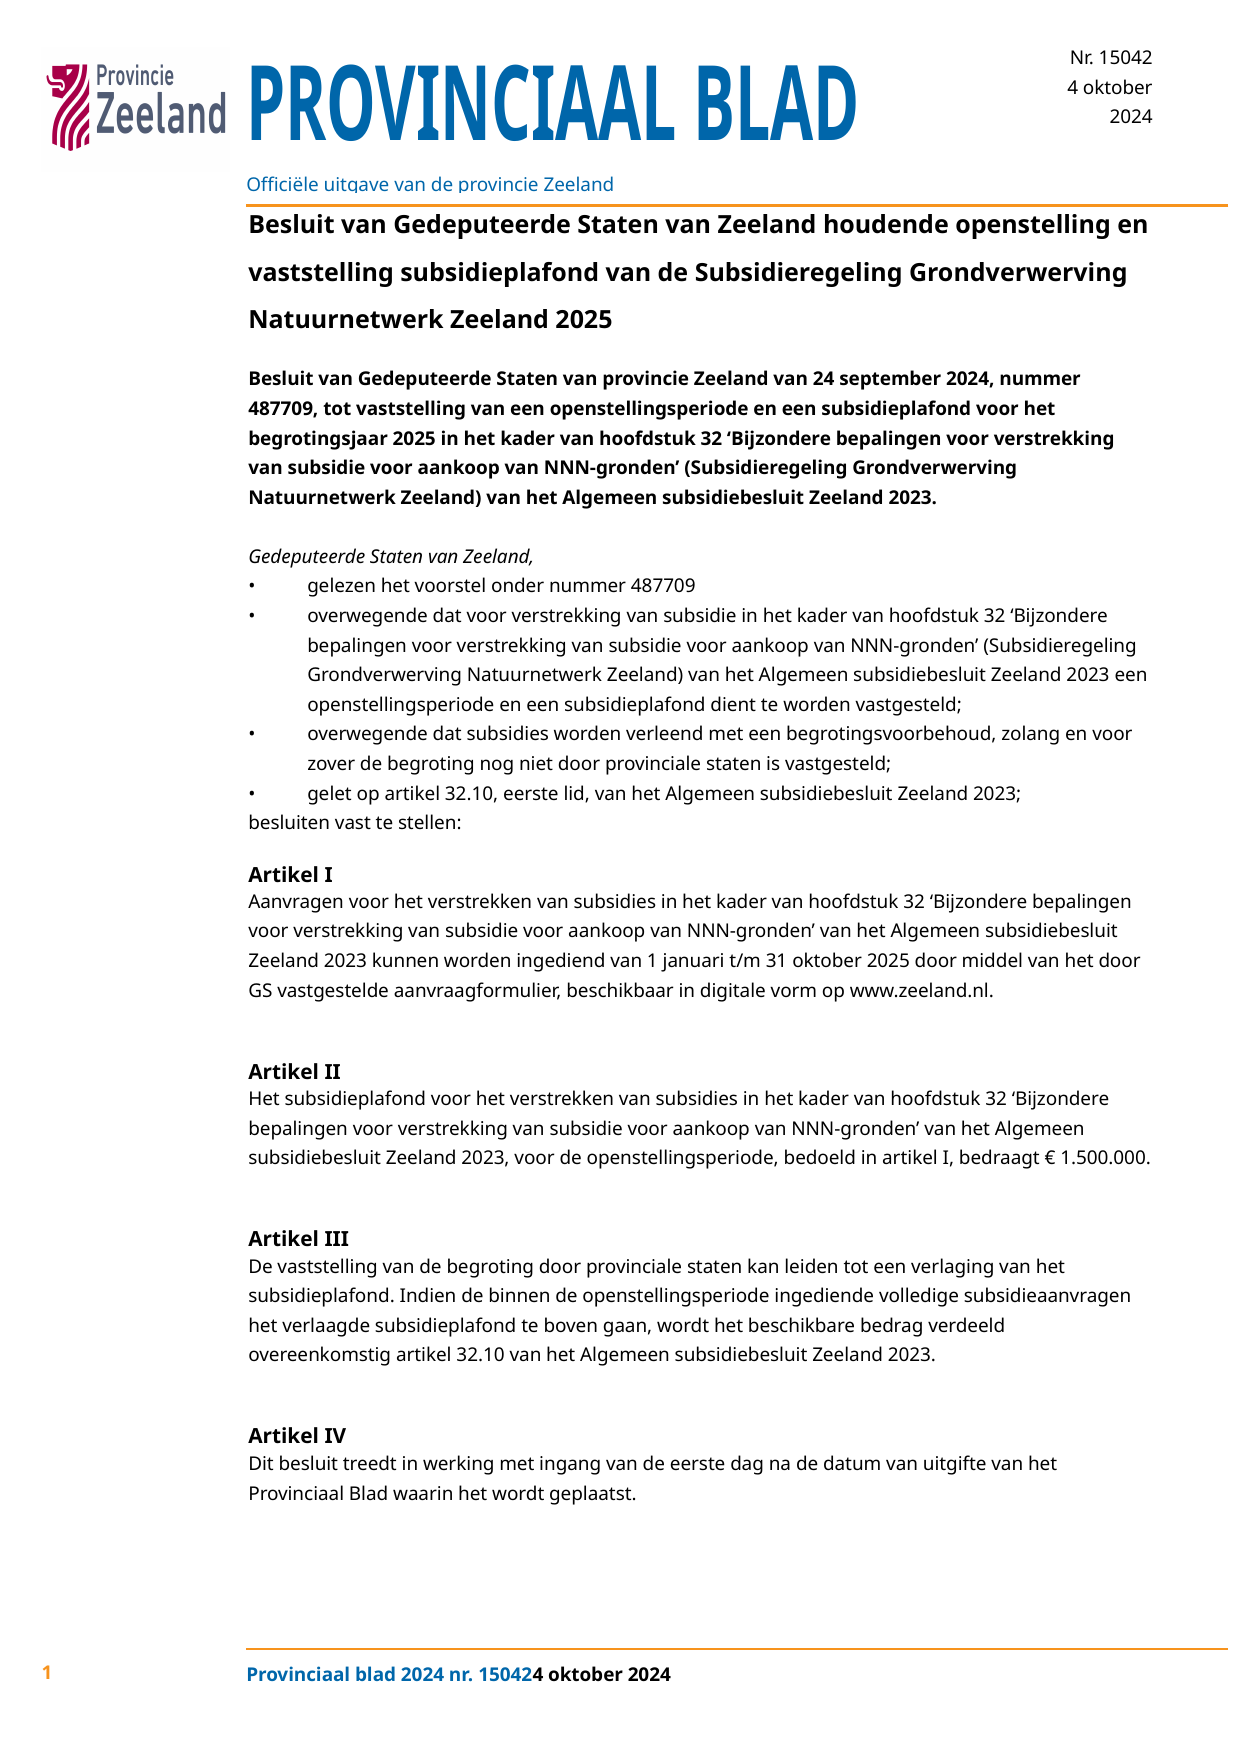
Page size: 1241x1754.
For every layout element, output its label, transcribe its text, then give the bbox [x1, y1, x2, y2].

text Artikel IV [248, 1422, 1152, 1450]
text De vaststelling van de begroting door provinciale staten kan leiden tot een verlaging van het subsidieplafond. Indien de binnen de openstellingsperiode ingediende volledige subsidieaanvragen het verlaagde subsidieplafond te boven gaan, wordt het beschikbare bedrag verdeeld overeenkomstig artikel 32.10 van het Algemeen subsidiebesluit Zeeland 2023. [248, 1253, 1152, 1367]
text Besluit van Gedeputeerde Staten van Zeeland houdende openstelling en vaststelling subsidieplafond van de Subsidieregeling Grondverwerving Natuurnetwerk Zeeland 2025 [248, 207, 1152, 336]
text besluiten vast te stellen: [248, 809, 1152, 835]
list overwegende dat voor verstrekking van subsidie in het kader van hoofdstuk 32 ‘Bijzondere bepalingen voor verstrekking van subsidie voor aankoop van NNN-gronden’ (Subsidieregeling Grondverwerving Natuurnetwerk Zeeland) van het Algemeen subsidiebesluit Zeeland 2023 een openstellingsperiode en een subsidieplafond dient te worden vastgesteld; [248, 602, 1152, 717]
list gelezen het voorstel onder nummer 487709 [248, 573, 1152, 598]
text Artikel I [248, 860, 1152, 888]
text Dit besluit treedt in werking met ingang van de eerste dag na de datum van uitgifte van het Provinciaal Blad waarin het wordt geplaatst. [248, 1450, 1152, 1505]
text Gedeputeerde Staten van Zeeland, [248, 543, 1152, 569]
list gelet op artikel 32.10, eerste lid, van het Algemeen subsidiebesluit Zeeland 2023; [248, 780, 1152, 805]
text Besluit van Gedeputeerde Staten van provincie Zeeland van 24 september 2024, nummer 487709, tot vaststelling van een openstellingsperiode en een subsidieplafond voor het begrotingsjaar 2025 in het kader van hoofdstuk 32 ‘Bijzondere bepalingen voor verstrekking van subsidie voor aankoop van NNN-gronden’ (Subsidieregeling Grondverwerving Natuurnetwerk Zeeland) van het Algemeen subsidiebesluit Zeeland 2023. [248, 366, 1152, 509]
list overwegende dat subsidies worden verleend met een begrotingsvoorbehoud, zolang en voor zover de begroting nog niet door provinciale staten is vastgesteld; [248, 721, 1152, 776]
text Het subsidieplafond voor het verstrekken van subsidies in het kader van hoofdstuk 32 ‘Bijzondere bepalingen voor verstrekking van subsidie voor aankoop van NNN-gronden’ van het Algemeen subsidiebesluit Zeeland 2023, voor de openstellingsperiode, bedoeld in artikel I, bedraagt € 1.500.000. [248, 1085, 1152, 1170]
text Aanvragen voor het verstrekken van subsidies in het kader van hoofdstuk 32 ‘Bijzondere bepalingen voor verstrekking van subsidie voor aankoop van NNN-gronden’ van het Algemeen subsidiebesluit Zeeland 2023 kunnen worden ingediend van 1 januari t/m 31 oktober 2025 door middel van het door GS vastgestelde aanvraagformulier, beschikbaar in digitale vorm op www.zeeland.nl. [248, 888, 1152, 1003]
text Artikel III [248, 1224, 1152, 1253]
text Artikel II [248, 1057, 1152, 1085]
picture [41, 47, 231, 172]
